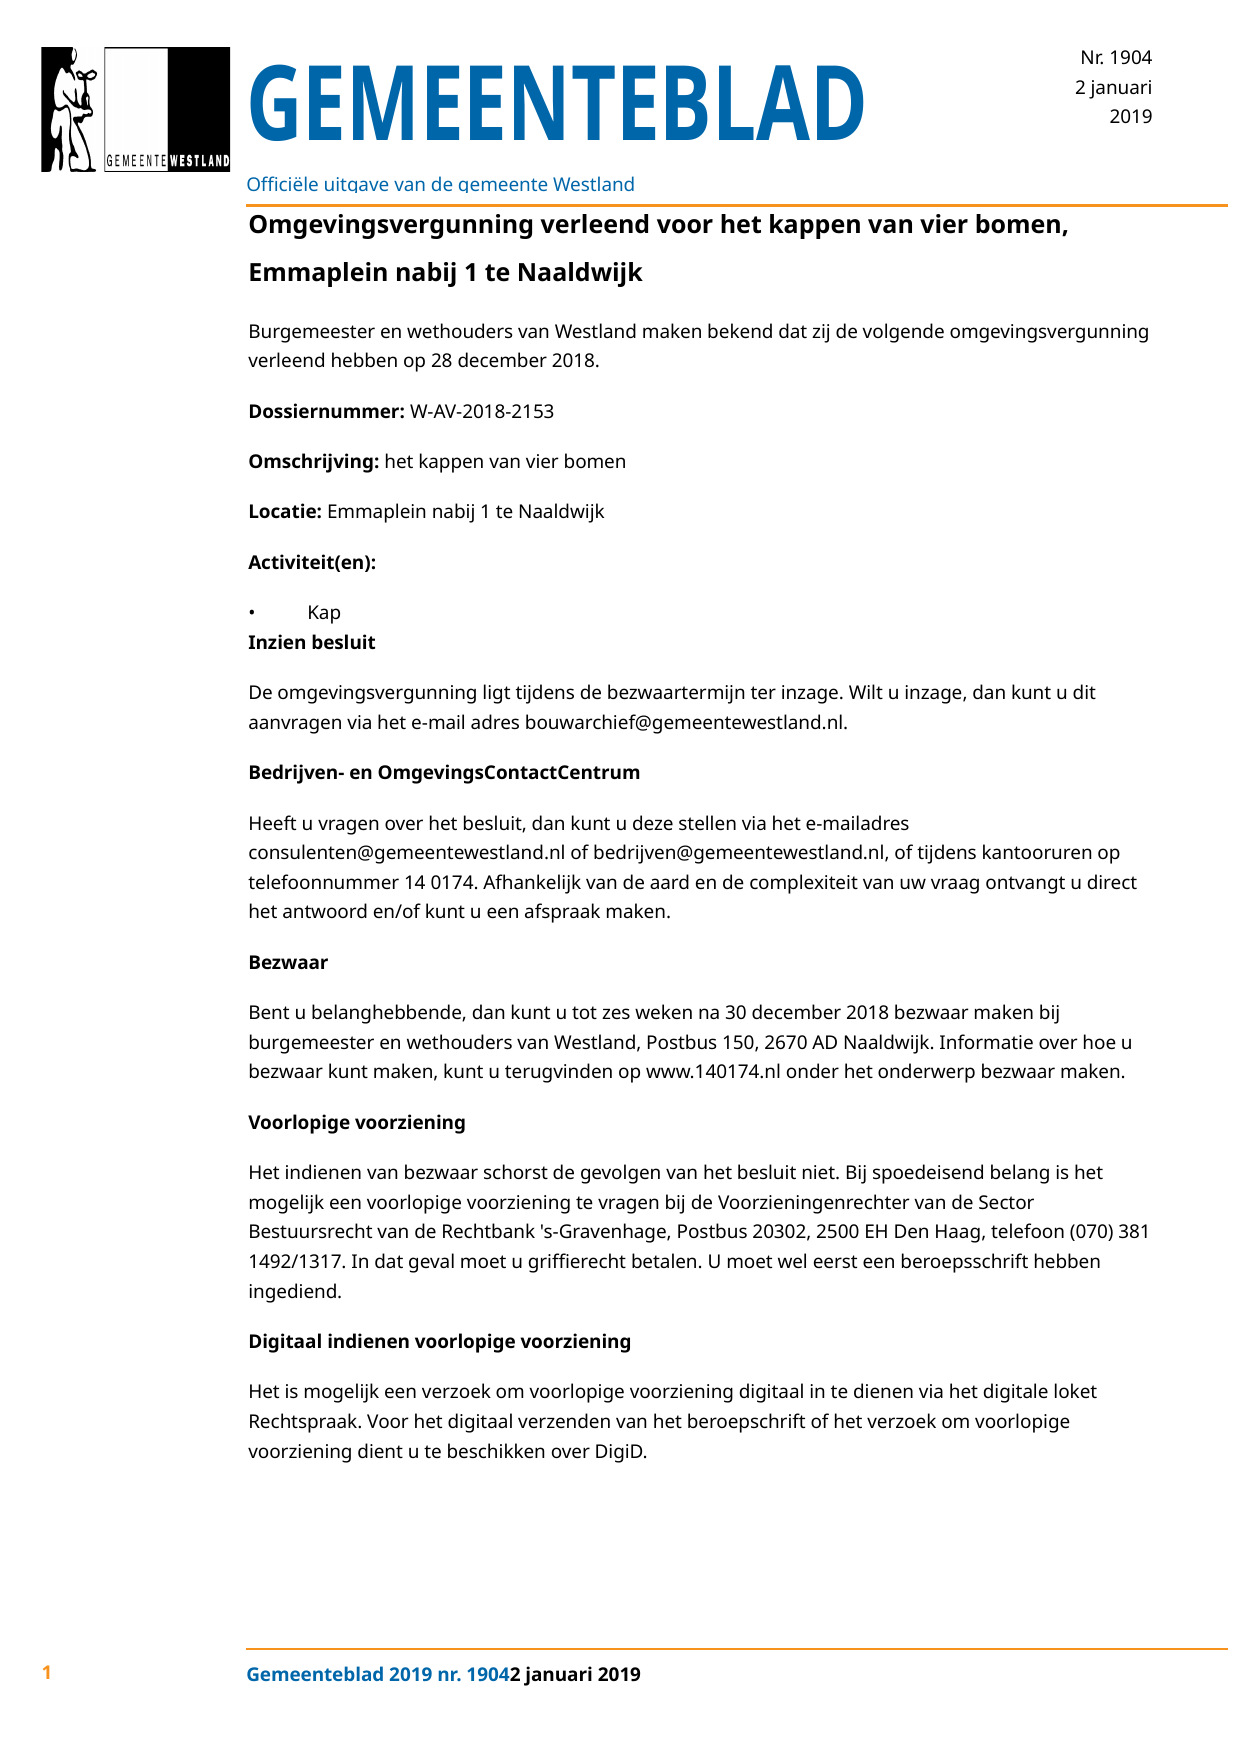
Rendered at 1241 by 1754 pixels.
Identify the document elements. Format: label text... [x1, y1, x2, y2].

text Bezwaar [248, 949, 1152, 975]
text Omgevingsvergunning verleend voor het kappen van vier bomen, Emmaplein nabij 1 te Naaldwijk [248, 207, 1152, 288]
text Heeft u vragen over het besluit, dan kunt u deze stellen via het e-mailadres consulenten@gemeentewestland.nl of bedrijven@gemeentewestland.nl, of tijdens kantooruren op telefoonnummer 14 0174. Afhankelijk van de aard en de complexiteit van uw vraag ontvangt u direct het antwoord en/of kunt u een afspraak maken. [248, 810, 1152, 924]
text Bedrijven- en OmgevingsContactCentrum [248, 759, 1152, 785]
text Het is mogelijk een verzoek om voorlopige voorziening digitaal in te dienen via het digitale loket Rechtspraak. Voor het digitaal verzenden van het beroepschrift of het verzoek om voorlopige voorziening dient u te beschikken over DigiD. [248, 1379, 1152, 1464]
text Het indienen van bezwaar schorst de gevolgen van het besluit niet. Bij spoedeisend belang is het mogelijk een voorlopige voorziening te vragen bij de Voorzieningenrechter van de Sector Bestuursrecht van de Rechtbank 's-Gravenhage, Postbus 20302, 2500 EH Den Haag, telefoon (070) 381 1492/1317. In dat geval moet u griffierecht betalen. U moet wel eerst een beroepsschrift hebben ingediend. [248, 1159, 1152, 1304]
text Burgemeester en wethouders van Westland maken bekend dat zij de volgende omgevingsvergunning verleend hebben op 28 december 2018. [248, 318, 1152, 373]
text Activiteit(en): [248, 549, 1152, 575]
list Kap [248, 599, 1152, 625]
text Inzien besluit [248, 629, 1152, 655]
text Bent u belanghebbende, dan kunt u tot zes weken na 30 december 2018 bezwaar maken bij burgemeester en wethouders van Westland, Postbus 150, 2670 AD Naaldwijk. Informatie over hoe u bezwaar kunt maken, kunt u terugvinden op www.140174.nl onder het onderwerp bezwaar maken. [248, 999, 1152, 1084]
text De omgevingsvergunning ligt tijdens de bezwaartermijn ter inzage. Wilt u inzage, dan kunt u dit aanvragen via het e-mail adres bouwarchief@gemeentewestland.nl. [248, 679, 1152, 735]
picture [41, 47, 231, 172]
text Voorlopige voorziening [248, 1109, 1152, 1135]
text Dossiernummer: W-AV-2018-2153 [248, 398, 1152, 424]
text Locatie: Emmaplein nabij 1 te Naaldwijk [248, 499, 1152, 524]
text Omschrijving: het kappen van vier bomen [248, 448, 1152, 474]
text Digitaal indienen voorlopige voorziening [248, 1328, 1152, 1354]
